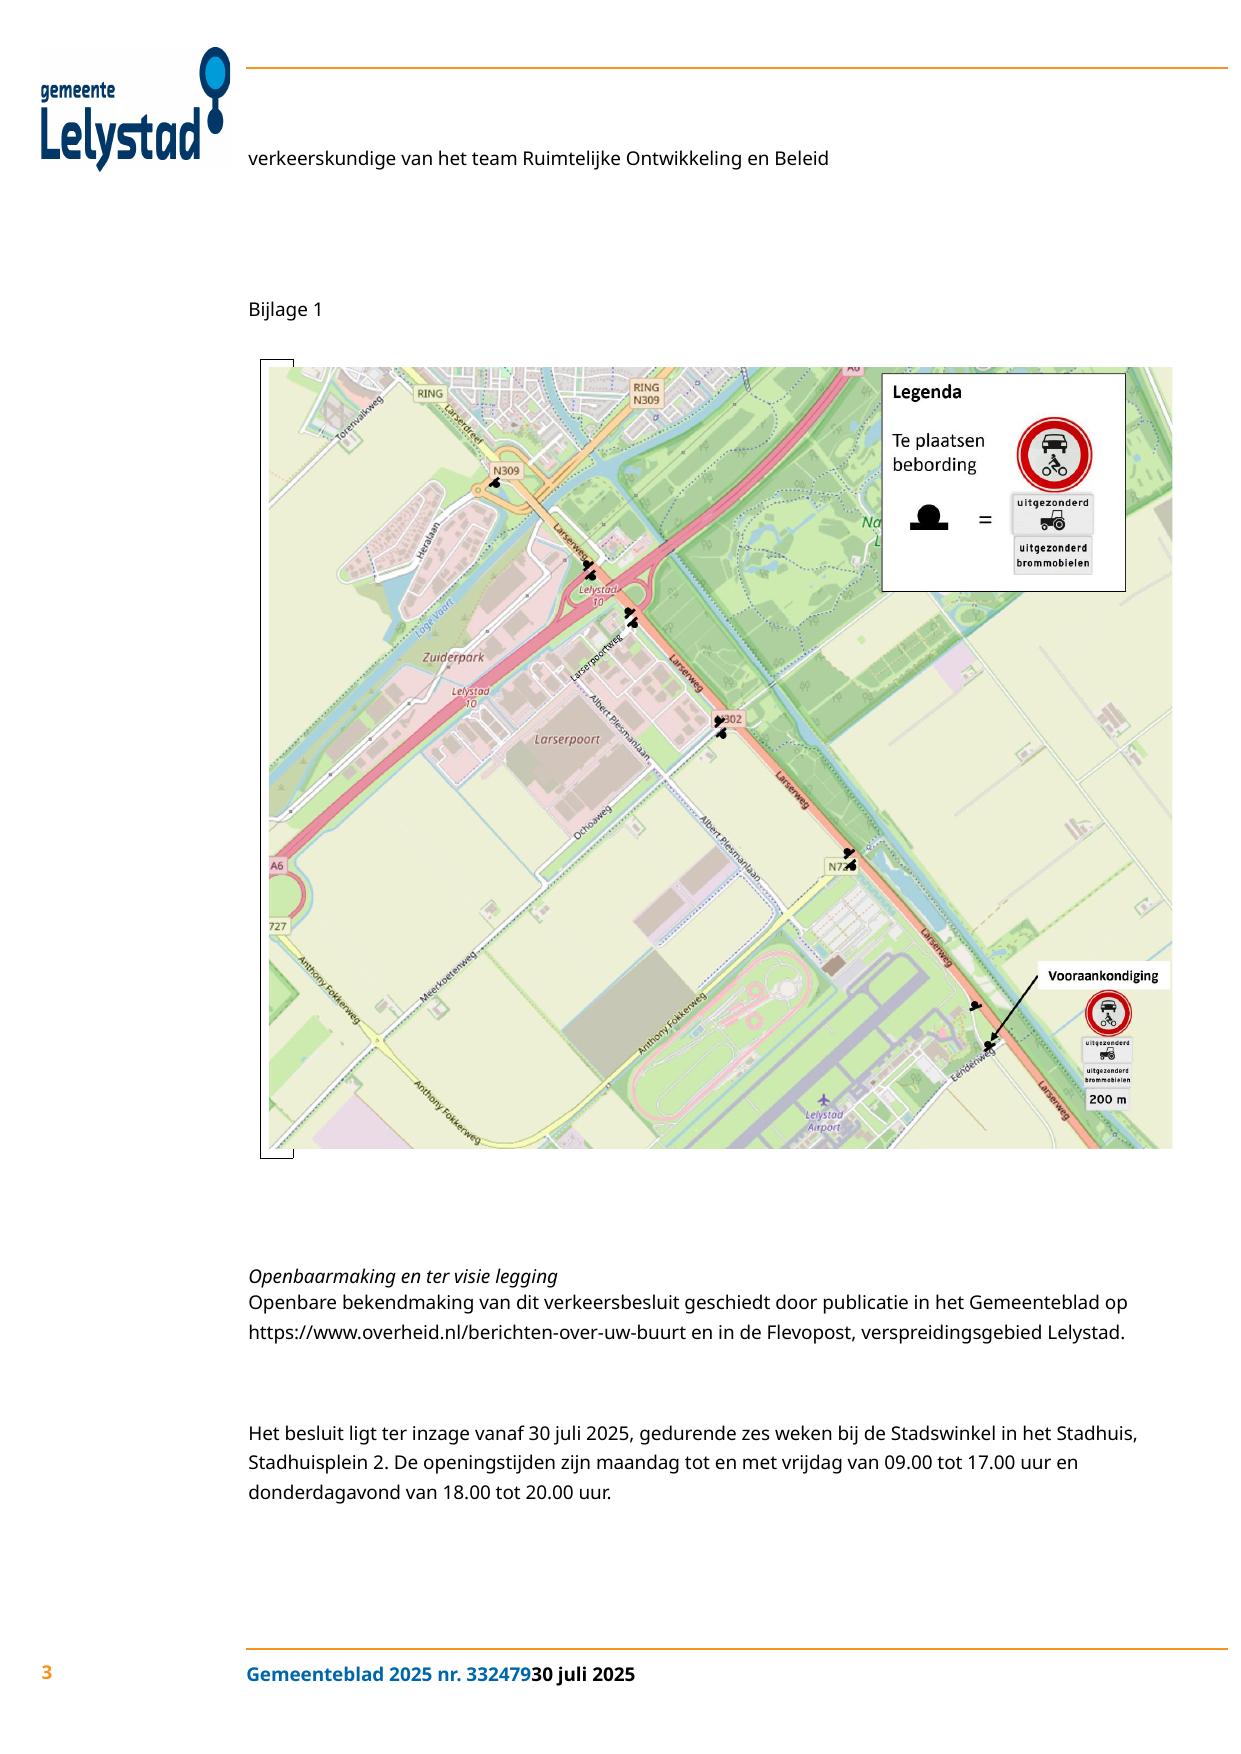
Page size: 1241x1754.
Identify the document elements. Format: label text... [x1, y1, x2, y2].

text Bijlage 1 [248, 296, 1152, 322]
text Openbare bekendmaking van dit verkeersbesluit geschiedt door publicatie in het Gemeenteblad op https://www.overheid.nl/berichten-over-uw-buurt en in de Flevopost, verspreidingsgebied Lelystad. [248, 1289, 1152, 1345]
picture [268, 367, 1173, 1149]
text Het besluit ligt ter inzage vanaf 30 juli 2025, gedurende zes weken bij de Stadswinkel in het Stadhuis, Stadhuisplein 2. De openingstijden zijn maandag tot en met vrijdag van 09.00 tot 17.00 uur en donderdagavond van 18.00 tot 20.00 uur. [248, 1420, 1152, 1505]
text Openbaarmaking en ter visie legging [248, 1264, 1152, 1289]
text verkeerskundige van het team Ruimtelijke Ontwikkeling en Beleid [248, 145, 1152, 171]
picture [41, 47, 231, 172]
